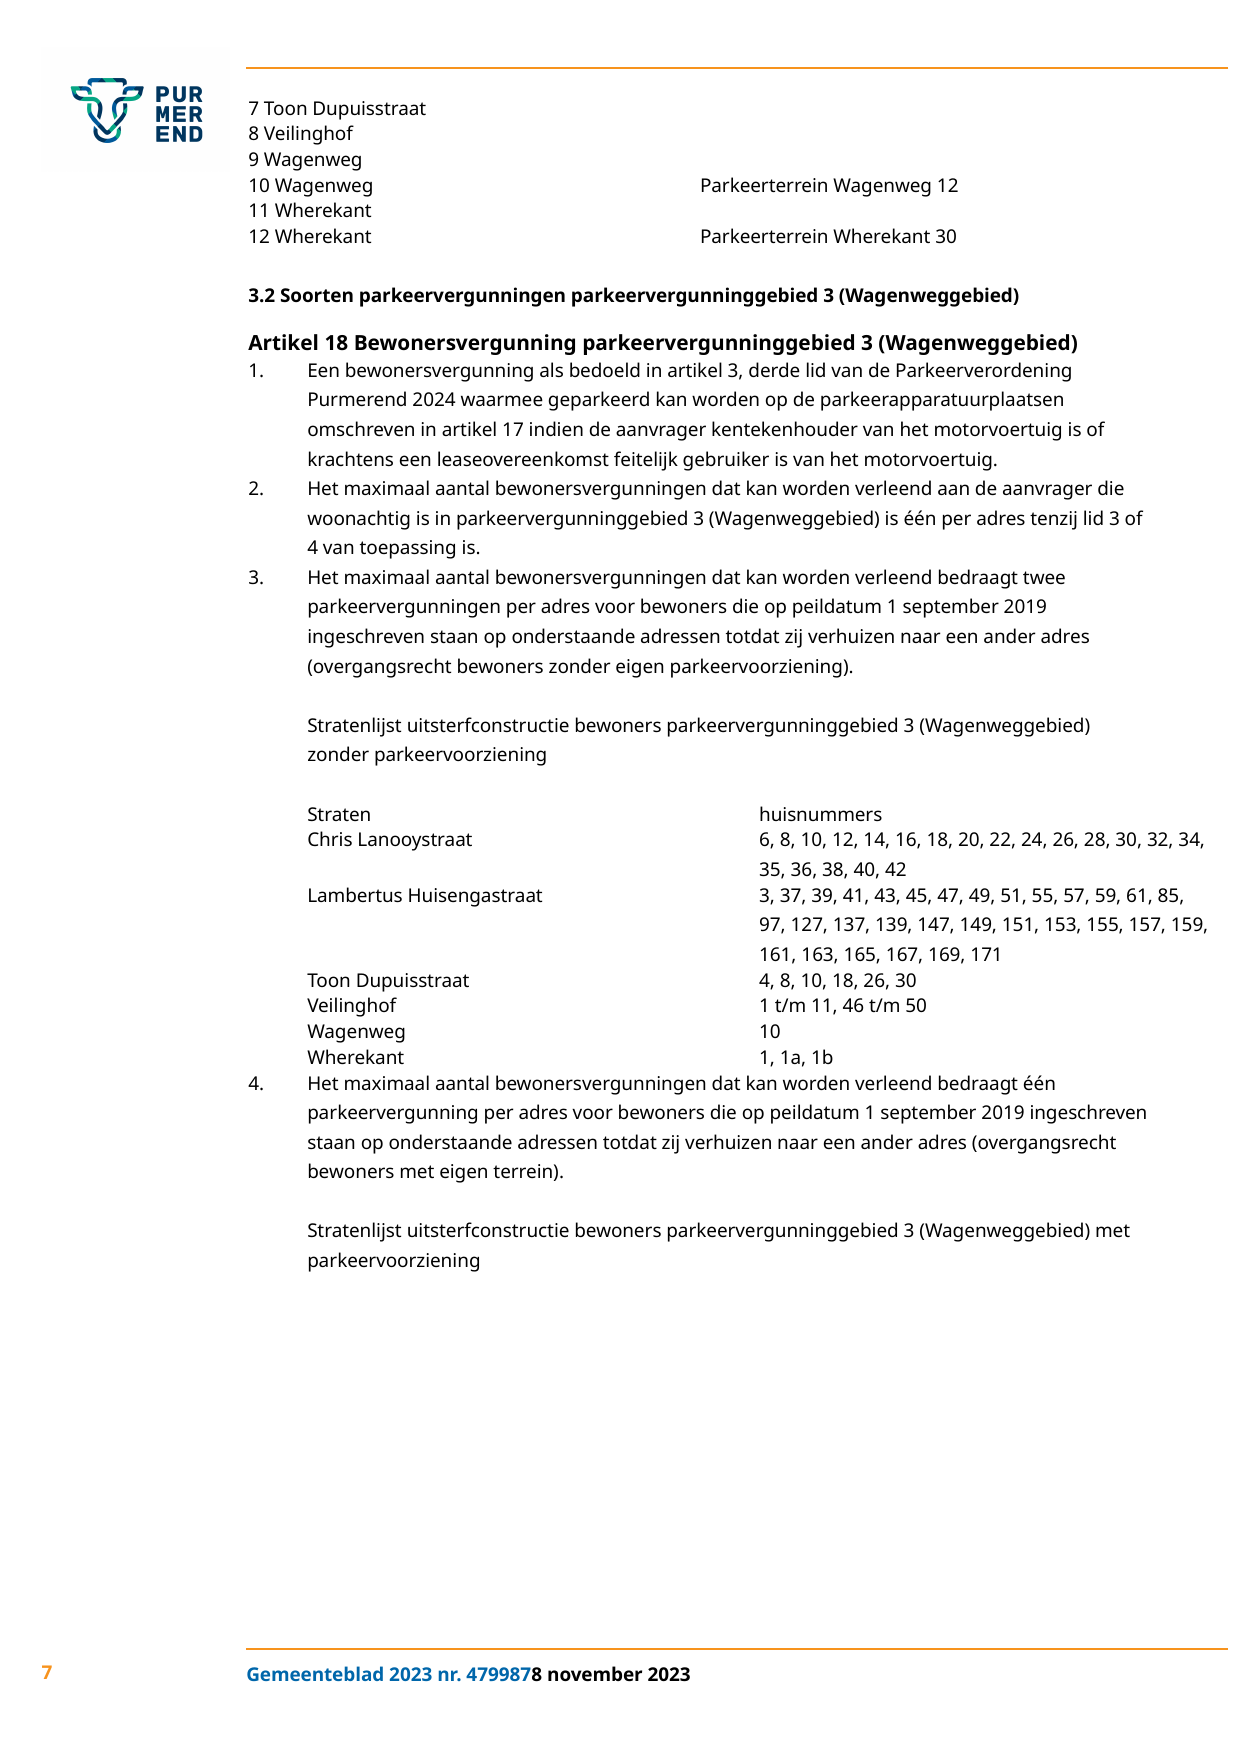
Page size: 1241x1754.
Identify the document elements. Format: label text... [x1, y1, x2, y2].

table_cell Wherekant [307, 1044, 759, 1070]
table_cell Veilinghof [307, 993, 759, 1018]
table_cell 1 t/m 11, 46 t/m 50 [759, 993, 1211, 1018]
list Het maximaal aantal bewonersvergunningen dat kan worden verleend aan de aanvrager die woonachtig is in parkeervergunninggebied 3 (Wagenweggebied) is één per adres tenzij lid 3 of 4 van toepassing is. [248, 475, 1152, 560]
table_cell Lambertus Huisengastraat [307, 882, 759, 967]
table_cell [700, 146, 1152, 172]
table_cell 10 Wagenweg [248, 172, 700, 198]
table_cell 8 Veilinghof [248, 121, 700, 146]
table_cell 10 [759, 1018, 1211, 1044]
picture [41, 47, 231, 172]
table_header Straten [307, 801, 759, 827]
table_cell 1, 1a, 1b [759, 1044, 1211, 1070]
table_cell Toon Dupuisstraat [307, 967, 759, 992]
list Het maximaal aantal bewonersvergunningen dat kan worden verleend bedraagt één parkeervergunning per adres voor bewoners die op peildatum 1 september 2019 ingeschreven staan op onderstaande adressen totdat zij verhuizen naar een ander adres (overgangsrecht bewoners met eigen terrein). [248, 1070, 1152, 1184]
table_header huisnummers [759, 801, 1211, 827]
table_cell 9 Wagenweg [248, 146, 700, 172]
table_cell [700, 198, 1152, 223]
table_cell 4, 8, 10, 18, 26, 30 [759, 967, 1211, 992]
table_cell Parkeerterrein Wagenweg 12 [700, 172, 1152, 198]
table_cell Parkeerterrein Wherekant 30 [700, 224, 1152, 249]
table_cell [700, 95, 1152, 121]
text 3.2 Soorten parkeervergunningen parkeervergunninggebied 3 (Wagenweggebied) [248, 282, 1152, 308]
table_cell Wagenweg [307, 1018, 759, 1044]
table_cell 7 Toon Dupuisstraat [248, 95, 700, 121]
text Artikel 18 Bewonersvergunning parkeervergunninggebied 3 (Wagenweggebied) [248, 328, 1152, 357]
list Het maximaal aantal bewonersvergunningen dat kan worden verleend bedraagt twee parkeervergunningen per adres voor bewoners die op peildatum 1 september 2019 ingeschreven staan op onderstaande adressen totdat zij verhuizen naar een ander adres (overgangsrecht bewoners zonder eigen parkeervoorziening). [248, 564, 1152, 678]
list Stratenlijst uitsterfconstructie bewoners parkeervergunninggebied 3 (Wagenweggebied) zonder parkeervoorziening [248, 712, 1152, 767]
table_cell 11 Wherekant [248, 198, 700, 223]
list Een bewonersvergunning als bedoeld in artikel 3, derde lid van de Parkeerverordening Purmerend 2024 waarmee geparkeerd kan worden op de parkeerapparatuurplaatsen omschreven in artikel 17 indien de aanvrager kentekenhouder van het motorvoertuig is of krachtens een leaseovereenkomst feitelijk gebruiker is van het motorvoertuig. [248, 357, 1152, 471]
table_cell Chris Lanooystraat [307, 827, 759, 882]
table_cell 12 Wherekant [248, 224, 700, 249]
table_cell 3, 37, 39, 41, 43, 45, 47, 49, 51, 55, 57, 59, 61, 85, 97, 127, 137, 139, 147, 149, 151, 153, 155, 157, 159, 161, 163, 165, 167, 169, 171 [759, 882, 1211, 967]
table_cell 6, 8, 10, 12, 14, 16, 18, 20, 22, 24, 26, 28, 30, 32, 34, 35, 36, 38, 40, 42 [759, 827, 1211, 882]
list Stratenlijst uitsterfconstructie bewoners parkeervergunninggebied 3 (Wagenweggebied) met parkeervoorziening [248, 1218, 1152, 1273]
table_cell [700, 121, 1152, 146]
